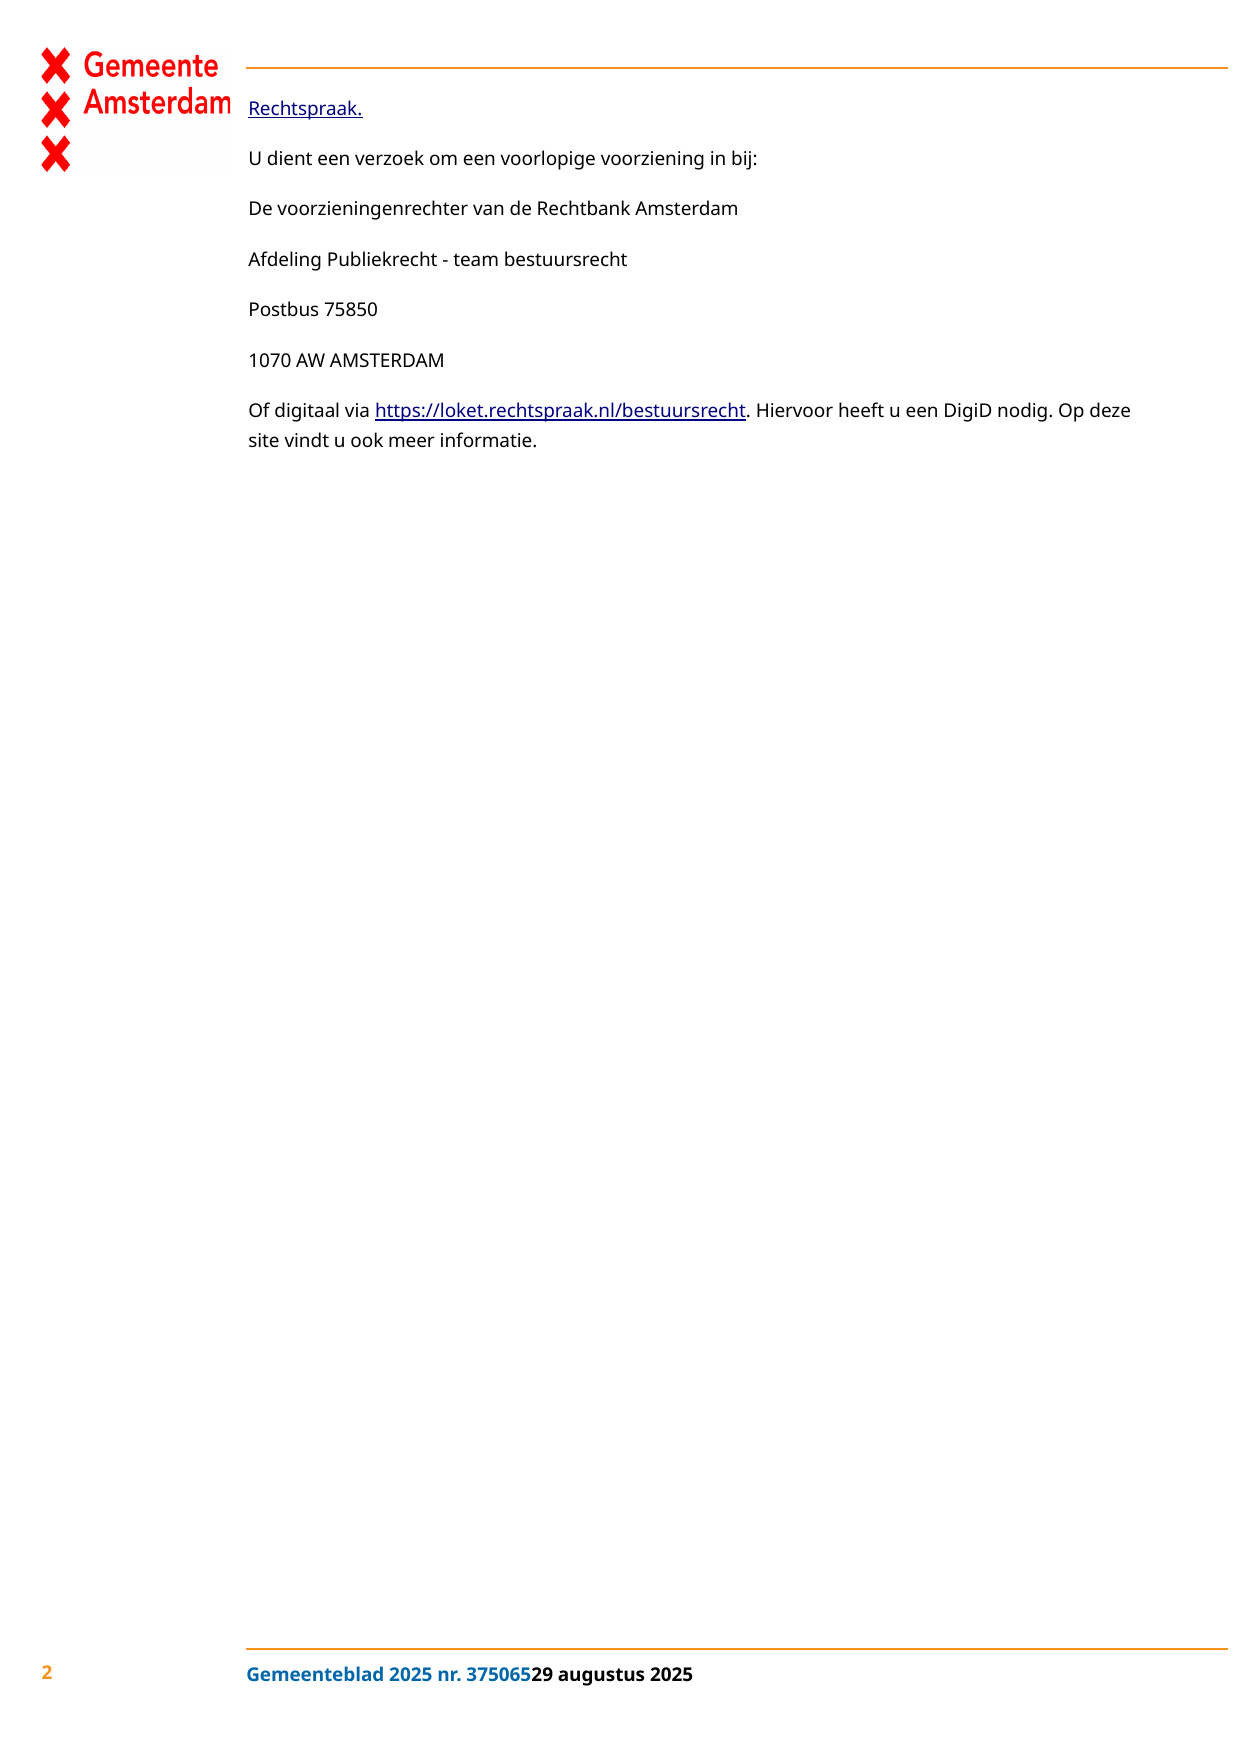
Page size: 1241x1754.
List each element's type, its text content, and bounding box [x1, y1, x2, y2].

picture [41, 47, 231, 172]
text Rechtspraak. [248, 95, 1152, 121]
text U dient een verzoek om een voorlopige voorziening in bij: [248, 145, 1152, 171]
text Afdeling Publiekrecht - team bestuursrecht [248, 246, 1152, 272]
text De voorzieningenrechter van de Rechtbank Amsterdam [248, 196, 1152, 221]
text Postbus 75850 [248, 296, 1152, 322]
text 1070 AW AMSTERDAM [248, 347, 1152, 373]
text Of digitaal via https://loket.rechtspraak.nl/bestuursrecht. Hiervoor heeft u een DigiD nodig. Op deze site vindt u ook meer informatie. [248, 397, 1152, 453]
